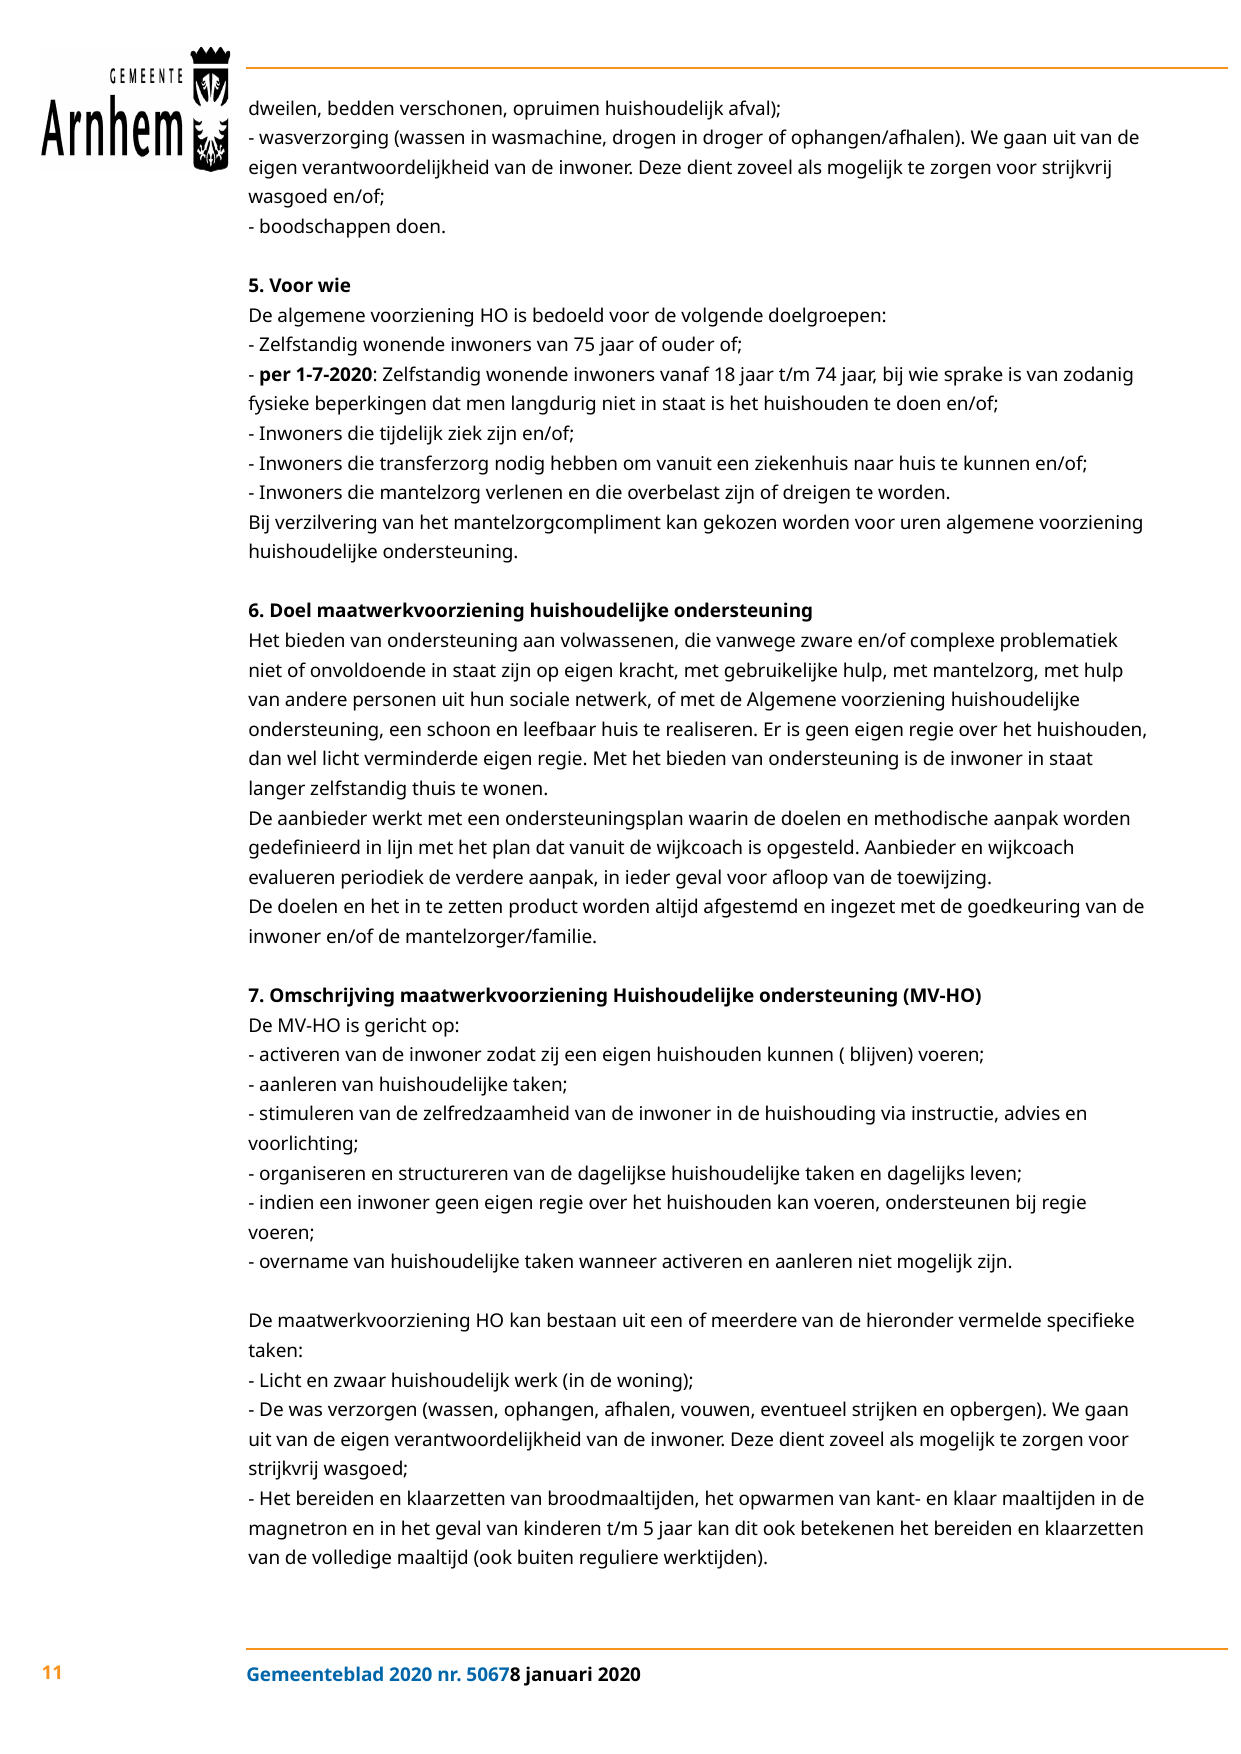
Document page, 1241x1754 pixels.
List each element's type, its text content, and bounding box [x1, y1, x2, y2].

text - Inwoners die tijdelijk ziek zijn en/of; [248, 420, 1152, 446]
text - Inwoners die mantelzorg verlenen en die overbelast zijn of dreigen te worden. [248, 479, 1152, 505]
text De doelen en het in te zetten product worden altijd afgestemd en ingezet met de goedkeuring van de inwoner en/of de mantelzorger/familie. [248, 893, 1152, 949]
text - stimuleren van de zelfredzaamheid van de inwoner in de huishouding via instructie, advies en voorlichting; [248, 1101, 1152, 1156]
text - wasverzorging (wassen in wasmachine, drogen in droger of ophangen/afhalen). We gaan uit van de eigen verantwoordelijkheid van de inwoner. Deze dient zoveel als mogelijk te zorgen voor strijkvrij wasgoed en/of; [248, 124, 1152, 209]
text - Inwoners die transferzorg nodig hebben om vanuit een ziekenhuis naar huis te kunnen en/of; [248, 450, 1152, 476]
text - De was verzorgen (wassen, ophangen, afhalen, vouwen, eventueel strijken en opbergen). We gaan uit van de eigen verantwoordelijkheid van de inwoner. Deze dient zoveel als mogelijk te zorgen voor strijkvrij wasgoed; [248, 1396, 1152, 1481]
text - indien een inwoner geen eigen regie over het huishouden kan voeren, ondersteunen bij regie voeren; [248, 1189, 1152, 1245]
text De MV-HO is gericht op: [248, 1012, 1152, 1038]
text - boodschappen doen. [248, 213, 1152, 239]
text - Licht en zwaar huishoudelijk werk (in de woning); [248, 1367, 1152, 1393]
text - Het bereiden en klaarzetten van broodmaaltijden, het opwarmen van kant- en klaar maaltijden in de magnetron en in het geval van kinderen t/m 5 jaar kan dit ook betekenen het bereiden en klaarzetten van de volledige maaltijd (ook buiten reguliere werktijden). [248, 1485, 1152, 1570]
text - organiseren en structureren van de dagelijkse huishoudelijke taken en dagelijks leven; [248, 1160, 1152, 1186]
text Bij verzilvering van het mantelzorgcompliment kan gekozen worden voor uren algemene voorziening huishoudelijke ondersteuning. [248, 509, 1152, 564]
text - Zelfstandig wonende inwoners van 75 jaar of ouder of; [248, 331, 1152, 357]
text De algemene voorziening HO is bedoeld voor de volgende doelgroepen: [248, 302, 1152, 328]
picture [41, 47, 231, 172]
text 5. Voor wie [248, 272, 1152, 298]
text De maatwerkvoorziening HO kan bestaan uit een of meerdere van de hieronder vermelde specifieke taken: [248, 1308, 1152, 1363]
text De aanbieder werkt met een ondersteuningsplan waarin de doelen en methodische aanpak worden gedefinieerd in lijn met het plan dat vanuit de wijkcoach is opgesteld. Aanbieder en wijkcoach evalueren periodiek de verdere aanpak, in ieder geval voor afloop van de toewijzing. [248, 805, 1152, 890]
text Het bieden van ondersteuning aan volwassenen, die vanwege zware en/of complexe problematiek niet of onvoldoende in staat zijn op eigen kracht, met gebruikelijke hulp, met mantelzorg, met hulp van andere personen uit hun sociale netwerk, of met de Algemene voorziening huishoudelijke ondersteuning, een schoon en leefbaar huis te realiseren. Er is geen eigen regie over het huishouden, dan wel licht verminderde eigen regie. Met het bieden van ondersteuning is de inwoner in staat langer zelfstandig thuis te wonen. [248, 627, 1152, 801]
text - per 1-7-2020: Zelfstandig wonende inwoners vanaf 18 jaar t/m 74 jaar, bij wie sprake is van zodanig fysieke beperkingen dat men langdurig niet in staat is het huishouden te doen en/of; [248, 361, 1152, 416]
text 6. Doel maatwerkvoorziening huishoudelijke ondersteuning [248, 598, 1152, 623]
text dweilen, bedden verschonen, opruimen huishoudelijk afval); [248, 95, 1152, 121]
text - aanleren van huishoudelijke taken; [248, 1071, 1152, 1097]
text - activeren van de inwoner zodat zij een eigen huishouden kunnen ( blijven) voeren; [248, 1041, 1152, 1067]
text - overname van huishoudelijke taken wanneer activeren en aanleren niet mogelijk zijn. [248, 1248, 1152, 1274]
text 7. Omschrijving maatwerkvoorziening Huishoudelijke ondersteuning (MV-HO) [248, 982, 1152, 1008]
